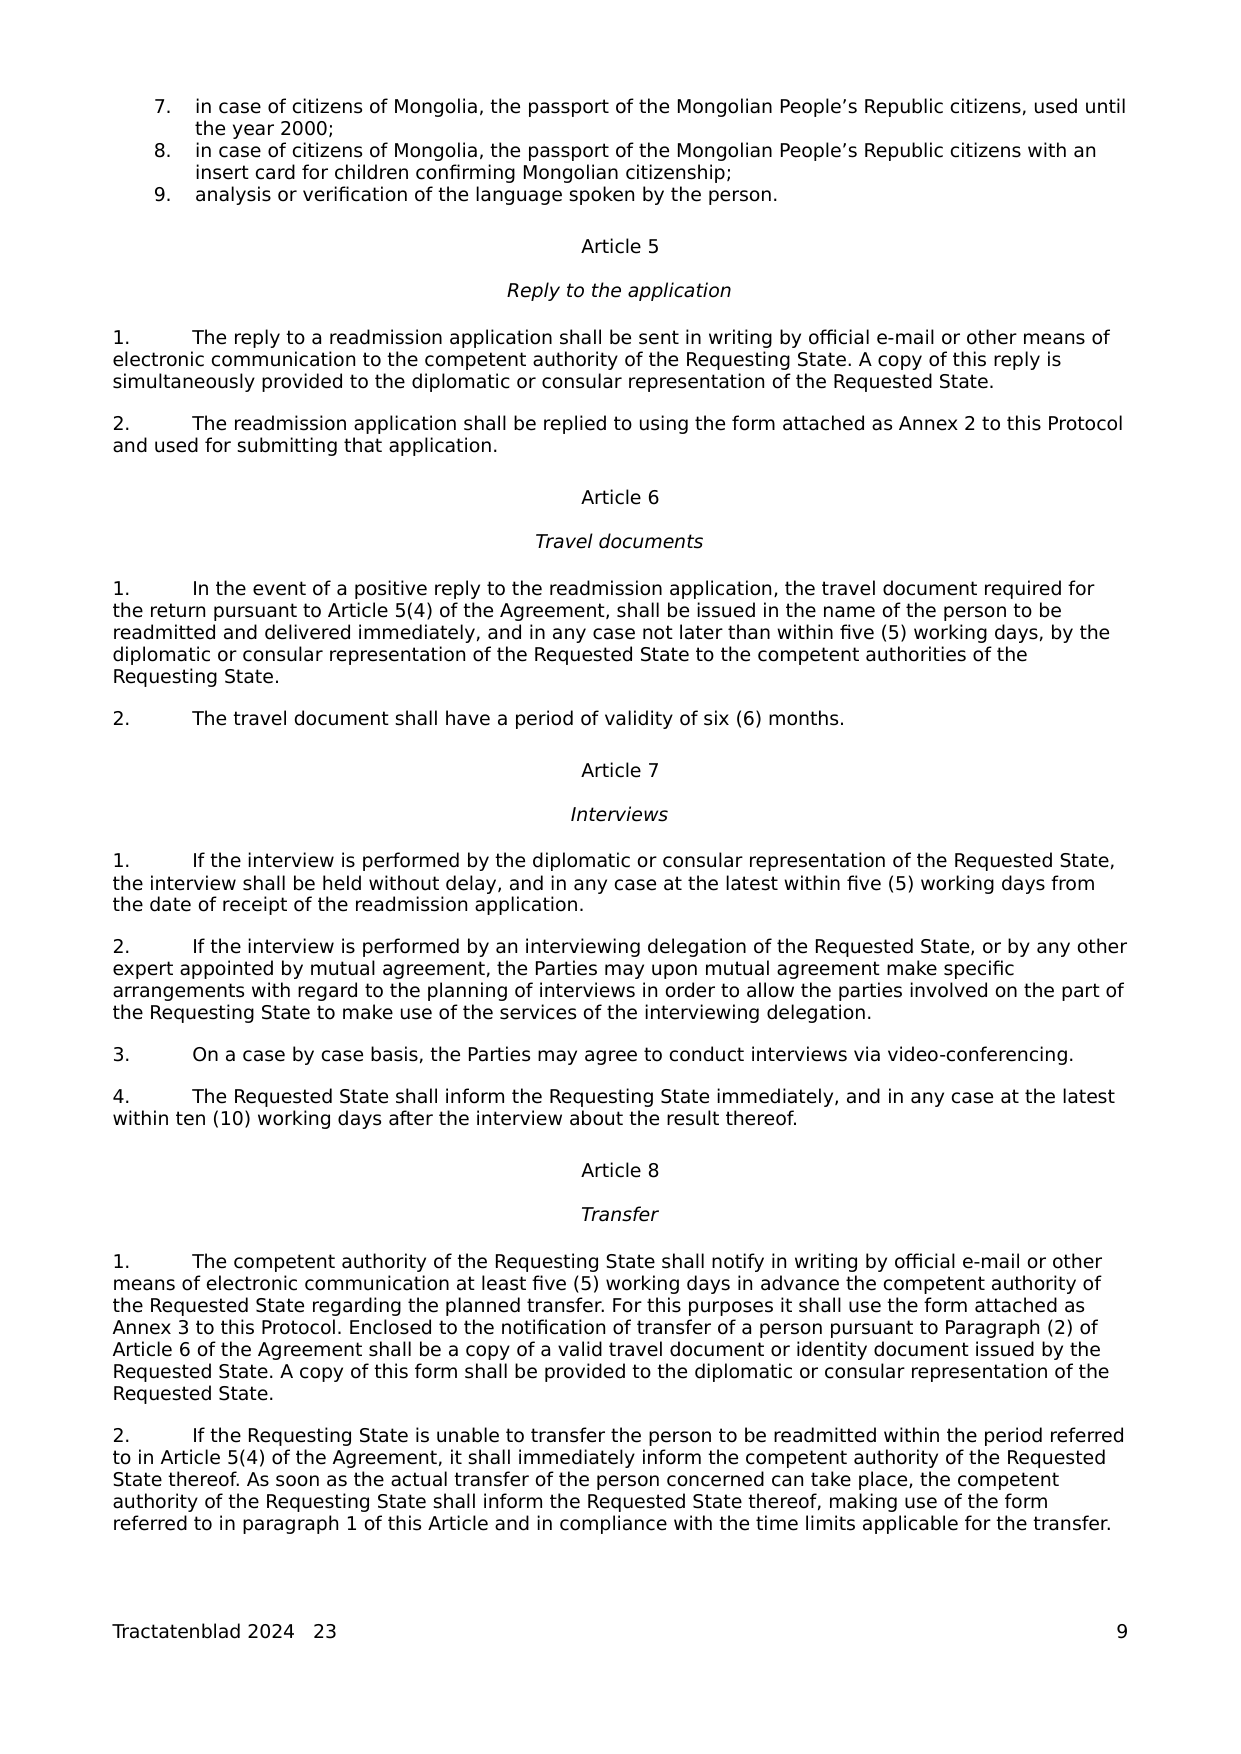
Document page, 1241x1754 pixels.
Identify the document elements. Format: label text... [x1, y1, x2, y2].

text 7. in case of citizens of Mongolia, the passport of the Mongolian People’s Republic citizens, used until the year 2000; [153, 96, 1128, 140]
text 4. The Requested State shall inform the Requesting State immediately, and in any case at the latest within ten (10) working days after the interview about the result thereof. [112, 1086, 1128, 1130]
text 1. The competent authority of the Requesting State shall notify in writing by official e-mail or other means of electronic communication at least five (5) working days in advance the competent authority of the Requested State regarding the planned transfer. For this purposes it shall use the form attached as Annex 3 to this Protocol. Enclosed to the notification of transfer of a person pursuant to Paragraph (2) of Article 6 of the Agreement shall be a copy of a valid travel document or identity document issued by the Requested State. A copy of this form shall be provided to the diplomatic or consular representation of the Requested State. [112, 1251, 1128, 1405]
subtitle Article 5 Reply to the application [112, 236, 1128, 302]
text 2. The travel document shall have a period of validity of six (6) months. [112, 707, 1128, 729]
subtitle Article 6 Travel documents [112, 487, 1128, 553]
text 8. in case of citizens of Mongolia, the passport of the Mongolian People’s Republic citizens with an insert card for children confirming Mongolian citizenship; [153, 140, 1128, 184]
text 2. The readmission application shall be replied to using the form attached as Annex 2 to this Protocol and used for submitting that application. [112, 413, 1128, 457]
text 1. In the event of a positive reply to the readmission application, the travel document required for the return pursuant to Article 5(4) of the Agreement, shall be issued in the name of the person to be readmitted and delivered immediately, and in any case not later than within five (5) working days, by the diplomatic or consular representation of the Requested State to the competent authorities of the Requesting State. [112, 578, 1128, 687]
text 3. On a case by case basis, the Parties may agree to conduct interviews via video-conferencing. [112, 1044, 1128, 1066]
subtitle Article 7 Interviews [112, 759, 1128, 825]
text 2. If the interview is performed by an interviewing delegation of the Requested State, or by any other expert appointed by mutual agreement, the Parties may upon mutual agreement make specific arrangements with regard to the planning of interviews in order to allow the parties involved on the part of the Requesting State to make use of the services of the interviewing delegation. [112, 936, 1128, 1024]
text 9. analysis or verification of the language spoken by the person. [153, 184, 1128, 206]
text 2. If the Requesting State is unable to transfer the person to be readmitted within the period referred to in Article 5(4) of the Agreement, it shall immediately inform the competent authority of the Requested State thereof. As soon as the actual transfer of the person concerned can take place, the competent authority of the Requesting State shall inform the Requested State thereof, making use of the form referred to in paragraph 1 of this Article and in compliance with the time limits applicable for the transfer. [112, 1425, 1128, 1535]
text 1. If the interview is performed by the diplomatic or consular representation of the Requested State, the interview shall be held without delay, and in any case at the latest within five (5) working days from the date of receipt of the readmission application. [112, 850, 1128, 916]
subtitle Article 8 Transfer [112, 1160, 1128, 1226]
text 1. The reply to a readmission application shall be sent in writing by official e-mail or other means of electronic communication to the competent authority of the Requesting State. A copy of this reply is simultaneously provided to the diplomatic or consular representation of the Requested State. [112, 327, 1128, 393]
